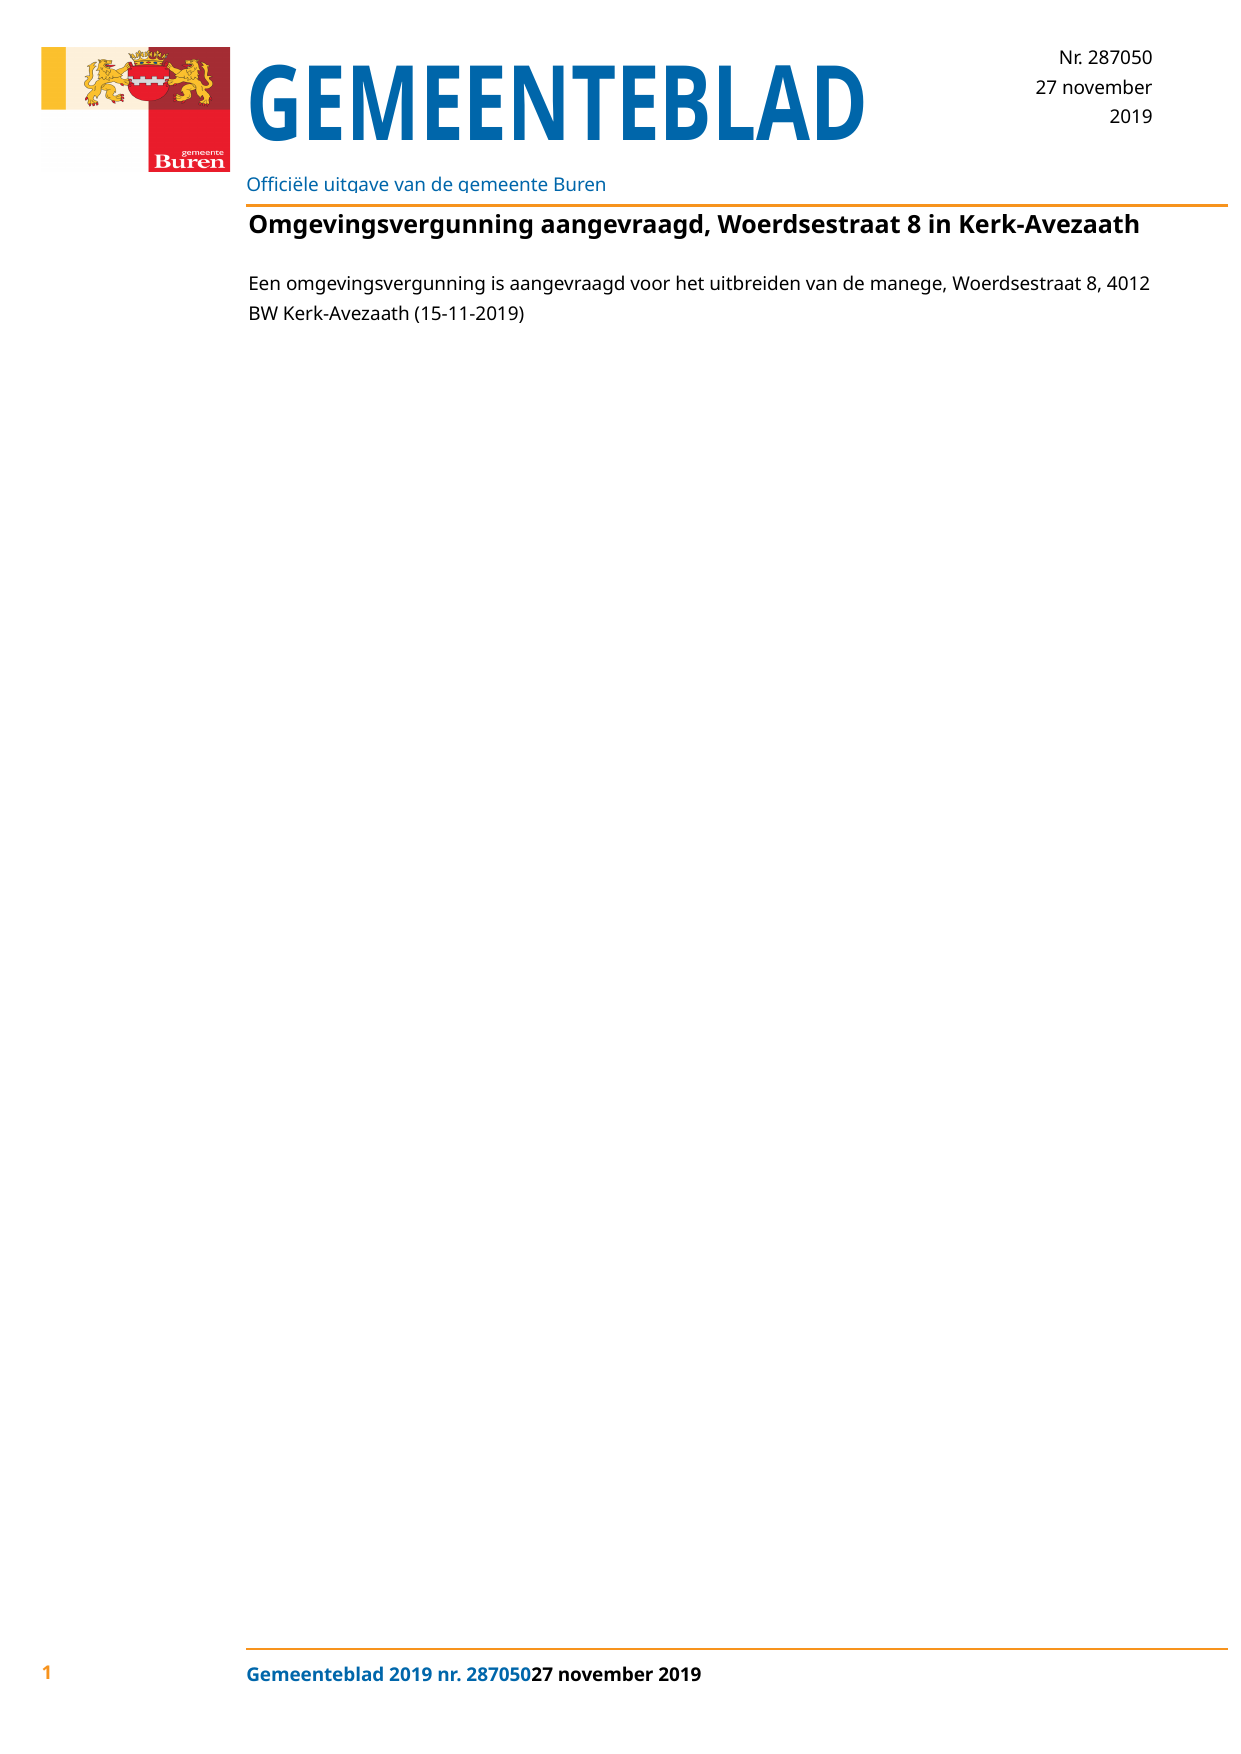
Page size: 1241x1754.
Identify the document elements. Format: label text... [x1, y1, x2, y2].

text Een omgevingsvergunning is aangevraagd voor het uitbreiden van de manege, Woerdsestraat 8, 4012 BW Kerk-Avezaath (15-11-2019) [248, 270, 1152, 326]
text Omgevingsvergunning aangevraagd, Woerdsestraat 8 in Kerk-Avezaath [248, 207, 1152, 241]
picture [41, 47, 231, 172]
